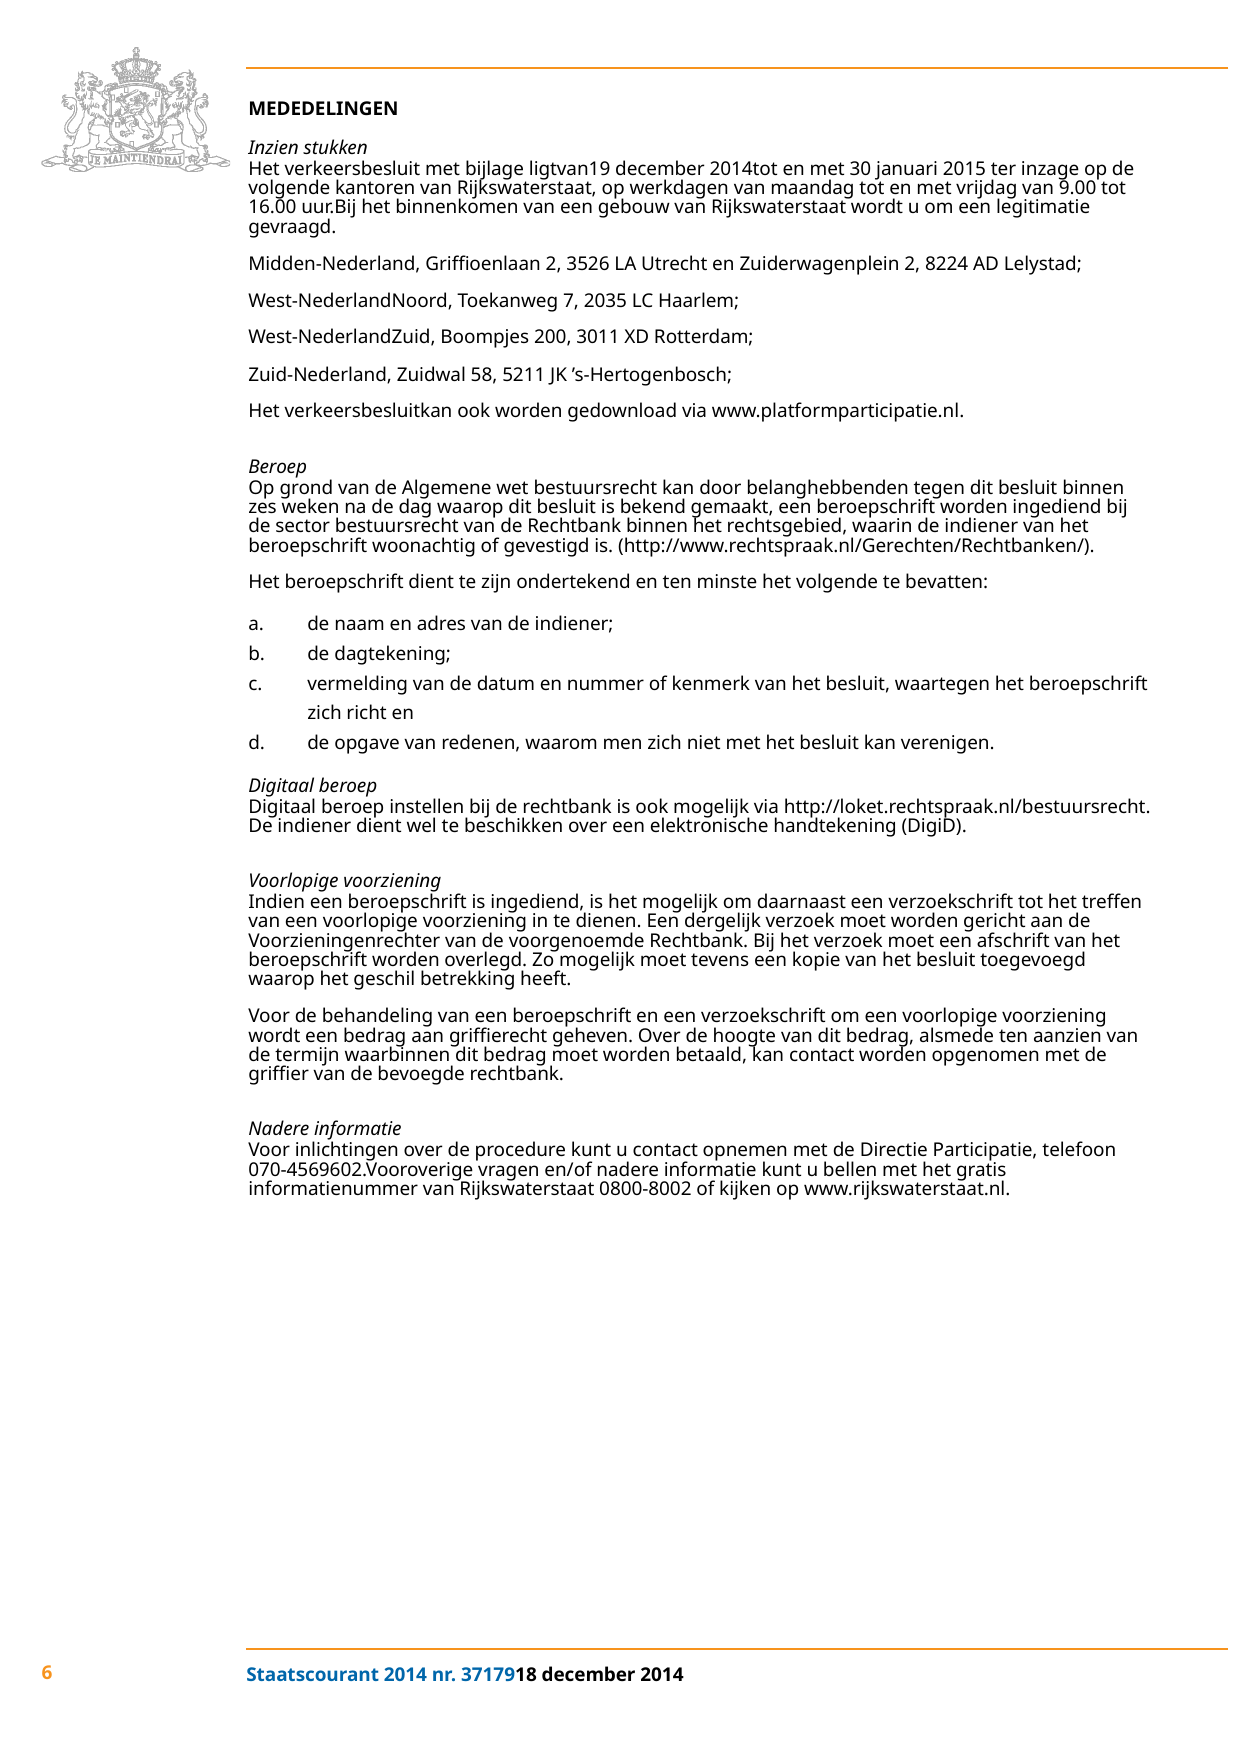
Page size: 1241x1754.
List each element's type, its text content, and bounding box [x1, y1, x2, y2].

text Het verkeersbesluit met bijlage ligtvan19 december 2014tot en met 30 januari 2015 ter inzage op de volgende kantoren van Rijkswaterstaat, op werkdagen van maandag tot en met vrijdag van 9.00 tot 16.00 uur.Bij het binnenkomen van een gebouw van Rijkswaterstaat wordt u om een legitimatie gevraagd. [248, 160, 1152, 237]
text Het beroepschrift dient te zijn ondertekend en ten minste het volgende te bevatten: [248, 573, 1152, 593]
list vermelding van de datum en nummer of kenmerk van het besluit, waartegen het beroepschrift zich richt en [248, 670, 1152, 725]
text Zuid-Nederland, Zuidwal 58, 5211 JK ’s-Hertogenbosch; [248, 366, 1152, 385]
text Voor de behandeling van een beroepschrift en een verzoekschrift om een voorlopige voorziening wordt een bedrag aan griffierecht geheven. Over de hoogte van dit bedrag, alsmede ten aanzien van de termijn waarbinnen dit bedrag moet worden betaald, kan contact worden opgenomen met de griffier van de bevoegde rechtbank. [248, 1007, 1152, 1084]
list de opgave van redenen, waarom men zich niet met het besluit kan verenigen. [248, 729, 1152, 754]
text Beroep [248, 453, 1152, 479]
text Digitaal beroep [248, 772, 1152, 798]
text Digitaal beroep instellen bij de rechtbank is ook mogelijk via http://loket.rechtspraak.nl/bestuursrecht. De indiener dient wel te beschikken over een elektronische handtekening (DigiD). [248, 798, 1152, 836]
text Op grond van de Algemene wet bestuursrecht kan door belanghebbenden tegen dit besluit binnen zes weken na de dag waarop dit besluit is bekend gemaakt, een beroepschrift worden ingediend bij de sector bestuursrecht van de Rechtbank binnen het rechtsgebied, waarin de indiener van het beroepschrift woonachtig of gevestigd is. (http://www.rechtspraak.nl/Gerechten/Rechtbanken/). [248, 479, 1152, 556]
text Het verkeersbesluitkan ook worden gedownload via www.platformparticipatie.nl. [248, 402, 1152, 422]
text West-NederlandNoord, Toekanweg 7, 2035 LC Haarlem; [248, 292, 1152, 311]
text Midden-Nederland, Griffioenlaan 2, 3526 LA Utrecht en Zuiderwagenplein 2, 8224 AD Lelystad; [248, 254, 1152, 274]
text Voor inlichtingen over de procedure kunt u contact opnemen met de Directie Participatie, telefoon 070-4569602.Vooroverige vragen en/of nadere informatie kunt u bellen met het gratis informatienummer van Rijkswaterstaat 0800-8002 of kijken op www.rijkswaterstaat.nl. [248, 1141, 1152, 1199]
text Voorlopige voorziening [248, 867, 1152, 893]
picture [41, 47, 231, 172]
list de dagtekening; [248, 640, 1152, 666]
text West-NederlandZuid, Boompjes 200, 3011 XD Rotterdam; [248, 328, 1152, 348]
text Indien een beroepschrift is ingediend, is het mogelijk om daarnaast een verzoekschrift tot het treffen van een voorlopige voorziening in te dienen. Een dergelijk verzoek moet worden gericht aan de Voorzieningenrechter van de voorgenoemde Rechtbank. Bij het verzoek moet een afschrift van het beroepschrift worden overlegd. Zo mogelijk moet tevens een kopie van het besluit toegevoegd waarop het geschil betrekking heeft. [248, 893, 1152, 989]
text Inzien stukken [248, 134, 1152, 160]
list de naam en adres van de indiener; [248, 611, 1152, 636]
text Nadere informatie [248, 1116, 1152, 1141]
text MEDEDELINGEN [248, 95, 1152, 121]
